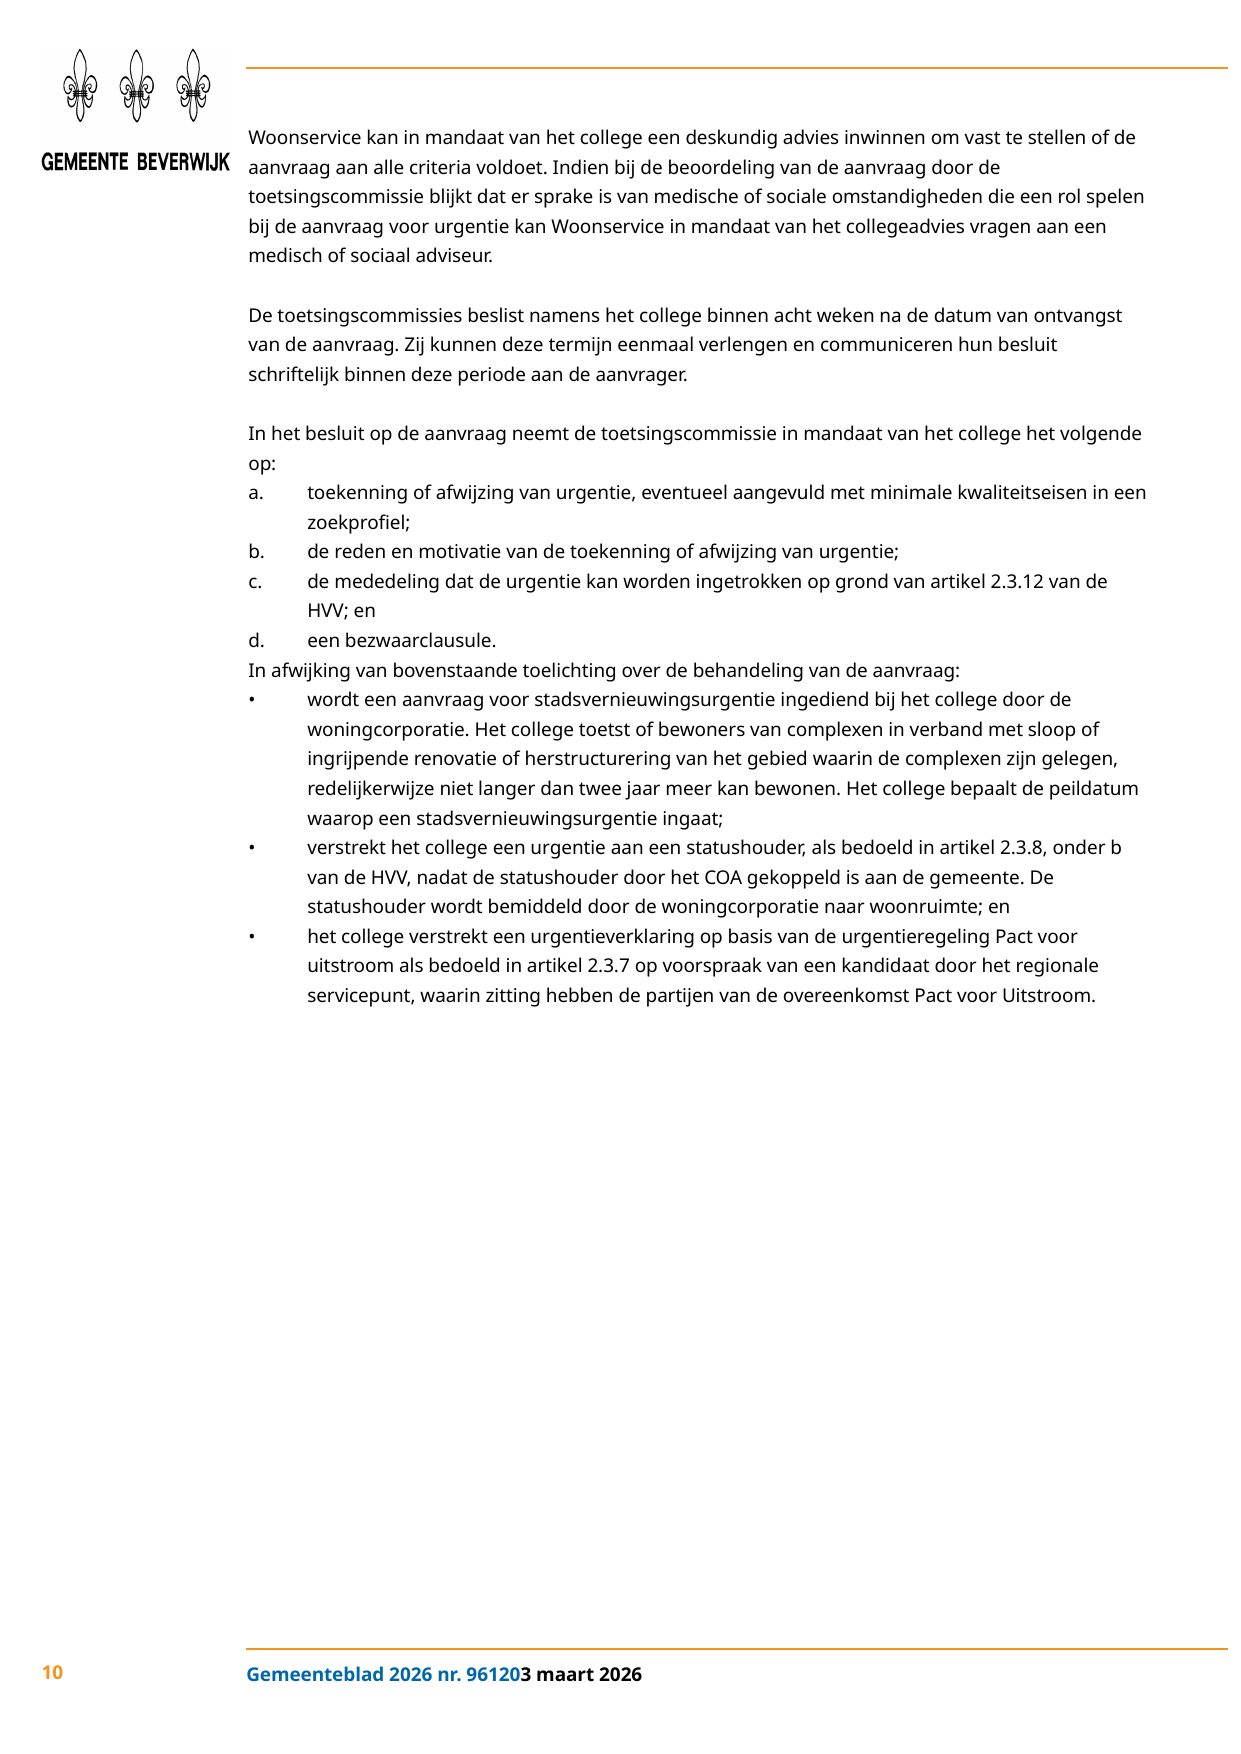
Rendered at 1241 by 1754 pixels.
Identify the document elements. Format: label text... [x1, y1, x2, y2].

text In het besluit op de aanvraag neemt de toetsingscommissie in mandaat van het college het volgende op: [248, 420, 1152, 476]
list een bezwaarclausule. [248, 627, 1152, 653]
list de reden en motivatie van de toekenning of afwijzing van urgentie; [248, 538, 1152, 564]
text Woonservice kan in mandaat van het college een deskundig advies inwinnen om vast te stellen of de aanvraag aan alle criteria voldoet. Indien bij de beoordeling van de aanvraag door de toetsingscommissie blijkt dat er sprake is van medische of sociale omstandigheden die een rol spelen bij de aanvraag voor urgentie kan Woonservice in mandaat van het collegeadvies vragen aan een medisch of sociaal adviseur. [248, 124, 1152, 268]
text De toetsingscommissies beslist namens het college binnen acht weken na de datum van ontvangst van de aanvraag. Zij kunnen deze termijn eenmaal verlengen en communiceren hun besluit schriftelijk binnen deze periode aan de aanvrager. [248, 302, 1152, 387]
text In afwijking van bovenstaande toelichting over de behandeling van de aanvraag: [248, 657, 1152, 683]
list wordt een aanvraag voor stadsvernieuwingsurgentie ingediend bij het college door de woningcorporatie. Het college toetst of bewoners van complexen in verband met sloop of ingrijpende renovatie of herstructurering van het gebied waarin de complexen zijn gelegen, redelijkerwijze niet langer dan twee jaar meer kan bewonen. Het college bepaalt de peildatum waarop een stadsvernieuwingsurgentie ingaat; [248, 686, 1152, 831]
list toekenning of afwijzing van urgentie, eventueel aangevuld met minimale kwaliteitseisen in een zoekprofiel; [248, 479, 1152, 535]
list de mededeling dat de urgentie kan worden ingetrokken op grond van artikel 2.3.12 van de HVV; en [248, 568, 1152, 623]
picture [41, 47, 231, 172]
list verstrekt het college een urgentie aan een statushouder, als bedoeld in artikel 2.3.8, onder b van de HVV, nadat de statushouder door het COA gekoppeld is aan de gemeente. De statushouder wordt bemiddeld door de woningcorporatie naar woonruimte; en [248, 834, 1152, 919]
list het college verstrekt een urgentieverklaring op basis van de urgentieregeling Pact voor uitstroom als bedoeld in artikel 2.3.7 op voorspraak van een kandidaat door het regionale servicepunt, waarin zitting hebben de partijen van de overeenkomst Pact voor Uitstroom. [248, 923, 1152, 1008]
